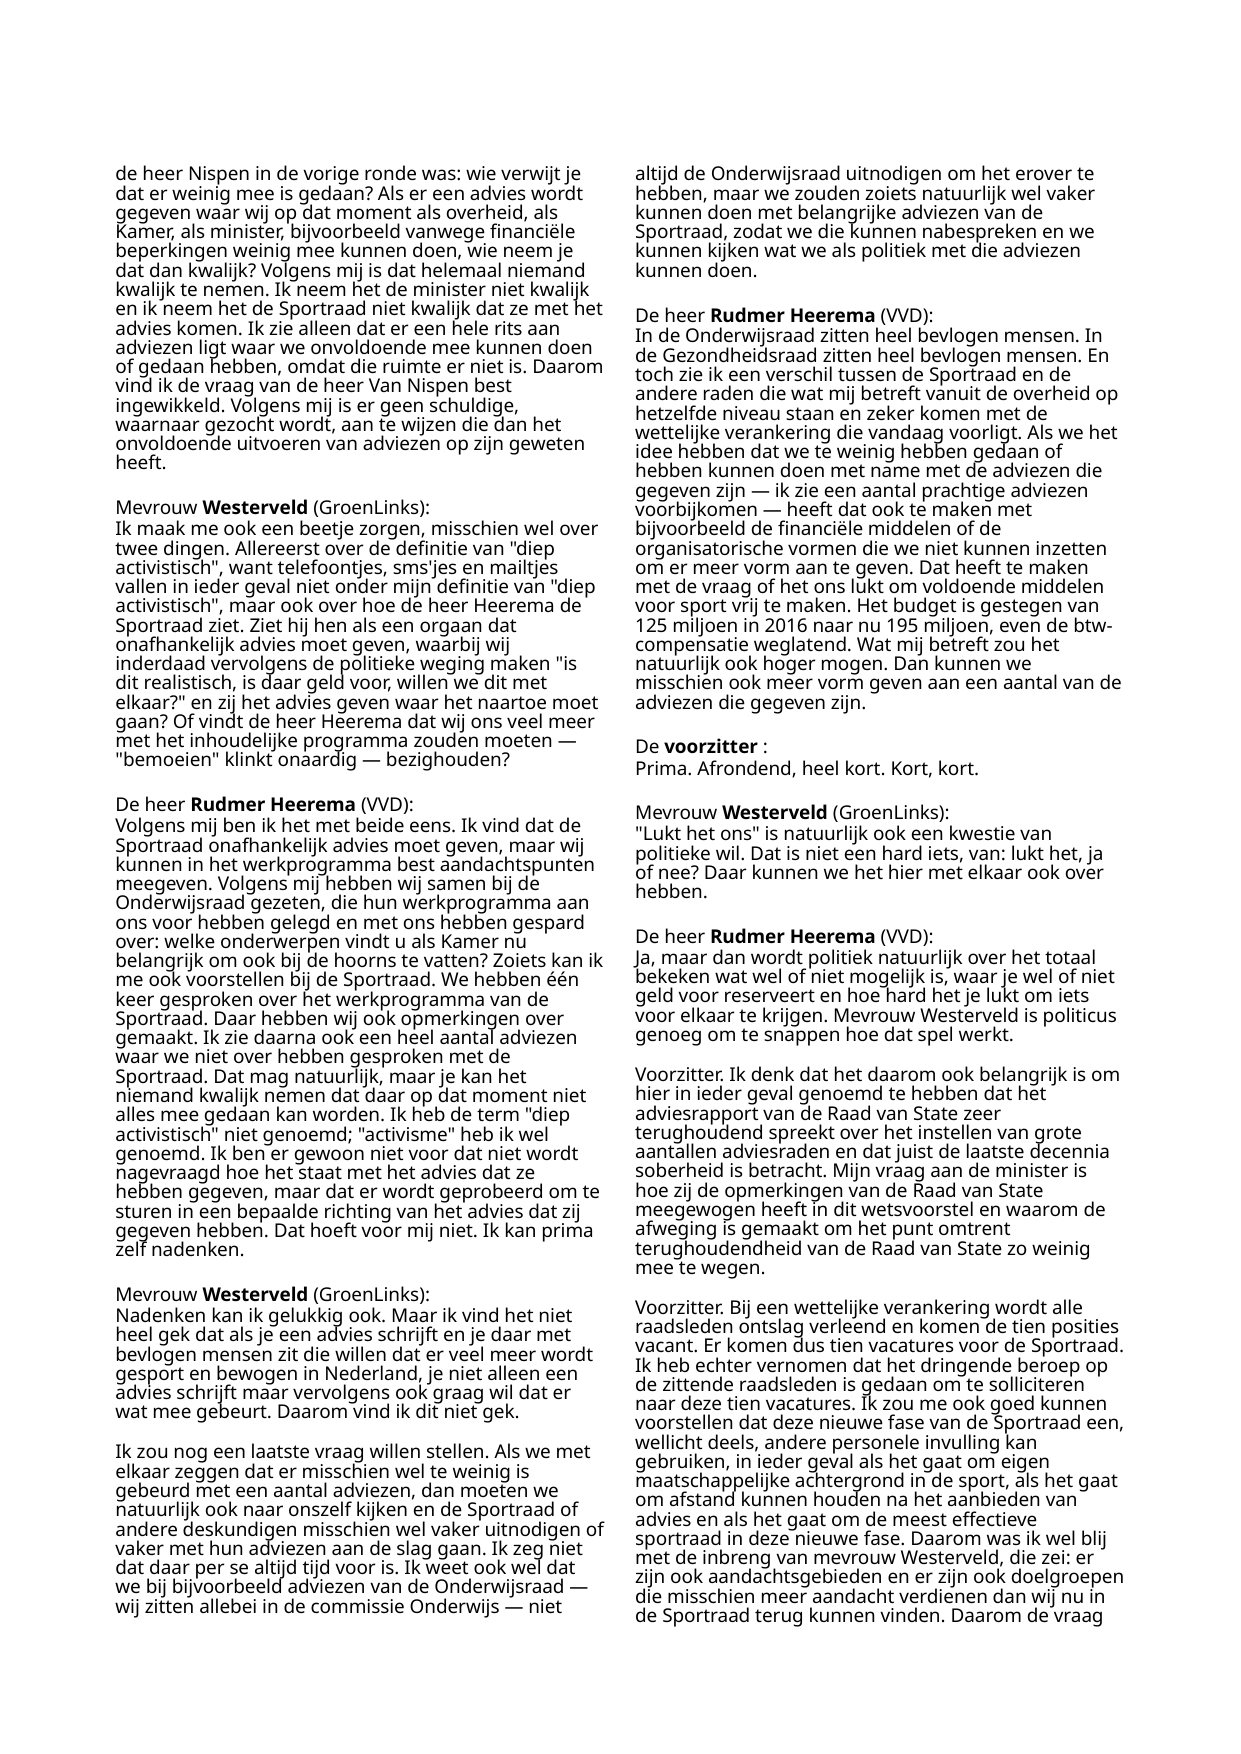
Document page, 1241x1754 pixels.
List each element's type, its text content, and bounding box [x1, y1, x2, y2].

text Ik maak me ook een beetje zorgen, misschien wel over twee dingen. Allereerst over de definitie van "diep activistisch", want telefoontjes, sms'jes en mailtjes vallen in ieder geval niet onder mijn definitie van "diep activistisch", maar ook over hoe de heer Heerema de Sportraad ziet. Ziet hij hen als een orgaan dat onafhankelijk advies moet geven, waarbij wij inderdaad vervolgens de politieke weging maken "is dit realistisch, is daar geld voor, willen we dit met elkaar?" en zij het advies geven waar het naartoe moet gaan? Of vindt de heer Heerema dat wij ons veel meer met het inhoudelijke programma zouden moeten — "bemoeien" klinkt onaardig — bezighouden? [115, 520, 605, 771]
text Prima. Afrondend, heel kort. Kort, kort. [635, 759, 1125, 779]
text Voorzitter. Bij een wettelijke verankering wordt alle raadsleden ontslag verleend en komen de tien posities vacant. Er komen dus tien vacatures voor de Sportraad. Ik heb echter vernomen dat het dringende beroep op de zittende raadsleden is gedaan om te solliciteren naar deze tien vacatures. Ik zou me ook goed kunnen voorstellen dat deze nieuwe fase van de Sportraad een, wellicht deels, andere personele invulling kan gebruiken, in ieder geval als het gaat om eigen maatschappelijke achtergrond in de sport, als het gaat om afstand kunnen houden na het aanbieden van advies en als het gaat om de meest effectieve sportraad in deze nieuwe fase. Daarom was ik wel blij met de inbreng van mevrouw Westerveld, die zei: er zijn ook aandachtsgebieden en er zijn ook doelgroepen die misschien meer aandacht verdienen dan wij nu in de Sportraad terug kunnen vinden. Daarom de vraag [635, 1299, 1125, 1626]
text Mevrouw Westerveld (GroenLinks): [635, 799, 1125, 825]
text Ja, maar dan wordt politiek natuurlijk over het totaal bekeken wat wel of niet mogelijk is, waar je wel of niet geld voor reserveert en hoe hard het je lukt om iets voor elkaar te krijgen. Mevrouw Westerveld is politicus genoeg om te snappen hoe dat spel werkt. [635, 949, 1125, 1045]
text De heer Rudmer Heerema (VVD): [635, 923, 1125, 949]
text Ik zou nog een laatste vraag willen stellen. Als we met elkaar zeggen dat er misschien wel te weinig is gebeurd met een aantal adviezen, dan moeten we natuurlijk ook naar onszelf kijken en de Sportraad of andere deskundigen misschien wel vaker uitnodigen of vaker met hun adviezen aan de slag gaan. Ik zeg niet dat daar per se altijd tijd voor is. Ik weet ook wel dat we bij bijvoorbeeld adviezen van de Onderwijsraad — wij zitten allebei in de commissie Onderwijs — niet [115, 1443, 605, 1617]
text De heer Rudmer Heerema (VVD): [635, 302, 1125, 327]
text Mevrouw Westerveld (GroenLinks): [115, 494, 605, 520]
text Voorzitter. Ik denk dat het daarom ook belangrijk is om hier in ieder geval genoemd te hebben dat het adviesrapport van de Raad van State zeer terughoudend spreekt over het instellen van grote aantallen adviesraden en dat juist de laatste decennia soberheid is betracht. Mijn vraag aan de minister is hoe zij de opmerkingen van de Raad van State meegewogen heeft in dit wetsvoorstel en waarom de afweging is gemaakt om het punt omtrent terughoudendheid van de Raad van State zo weinig mee te wegen. [635, 1066, 1125, 1278]
text De heer Rudmer Heerema (VVD): [115, 792, 605, 817]
text In de Onderwijsraad zitten heel bevlogen mensen. In de Gezondheidsraad zitten heel bevlogen mensen. En toch zie ik een verschil tussen de Sportraad en de andere raden die wat mij betreft vanuit de overheid op hetzelfde niveau staan en zeker komen met de wettelijke verankering die vandaag voorligt. Als we het idee hebben dat we te weinig hebben gedaan of hebben kunnen doen met name met de adviezen die gegeven zijn — ik zie een aantal prachtige adviezen voorbijkomen — heeft dat ook te maken met bijvoorbeeld de financiële middelen of de organisatorische vormen die we niet kunnen inzetten om er meer vorm aan te geven. Dat heeft te maken met de vraag of het ons lukt om voldoende middelen voor sport vrij te maken. Het budget is gestegen van 125 miljoen in 2016 naar nu 195 miljoen, even de btw-compensatie weglatend. Wat mij betreft zou het natuurlijk ook hoger mogen. Dan kunnen we misschien ook meer vorm geven aan een aantal van de adviezen die gegeven zijn. [635, 327, 1125, 713]
text "Lukt het ons" is natuurlijk ook een kwestie van politieke wil. Dat is niet een hard iets, van: lukt het, ja of nee? Daar kunnen we het hier met elkaar ook over hebben. [635, 825, 1125, 902]
text Volgens mij ben ik het met beide eens. Ik vind dat de Sportraad onafhankelijk advies moet geven, maar wij kunnen in het werkprogramma best aandachtspunten meegeven. Volgens mij hebben wij samen bij de Onderwijsraad gezeten, die hun werkprogramma aan ons voor hebben gelegd en met ons hebben gespard over: welke onderwerpen vindt u als Kamer nu belangrijk om ook bij de hoorns te vatten? Zoiets kan ik me ook voorstellen bij de Sportraad. We hebben één keer gesproken over het werkprogramma van de Sportraad. Daar hebben wij ook opmerkingen over gemaakt. Ik zie daarna ook een heel aantal adviezen waar we niet over hebben gesproken met de Sportraad. Dat mag natuurlijk, maar je kan het niemand kwalijk nemen dat daar op dat moment niet alles mee gedaan kan worden. Ik heb de term "diep activistisch" niet genoemd; "activisme" heb ik wel genoemd. Ik ben er gewoon niet voor dat niet wordt nagevraagd hoe het staat met het advies dat ze hebben gegeven, maar dat er wordt geprobeerd om te sturen in een bepaalde richting van het advies dat zij gegeven hebben. Dat hoeft voor mij niet. Ik kan prima zelf nadenken. [115, 817, 605, 1261]
text de heer Nispen in de vorige ronde was: wie verwijt je dat er weinig mee is gedaan? Als er een advies wordt gegeven waar wij op dat moment als overheid, als Kamer, als minister, bijvoorbeeld vanwege financiële beperkingen weinig mee kunnen doen, wie neem je dat dan kwalijk? Volgens mij is dat helemaal niemand kwalijk te nemen. Ik neem het de minister niet kwalijk en ik neem het de Sportraad niet kwalijk dat ze met het advies komen. Ik zie alleen dat er een hele rits aan adviezen ligt waar we onvoldoende mee kunnen doen of gedaan hebben, omdat die ruimte er niet is. Daarom vind ik de vraag van de heer Van Nispen best ingewikkeld. Volgens mij is er geen schuldige, waarnaar gezocht wordt, aan te wijzen die dan het onvoldoende uitvoeren van adviezen op zijn geweten heeft. [115, 165, 605, 474]
text Nadenken kan ik gelukkig ook. Maar ik vind het niet heel gek dat als je een advies schrijft en je daar met bevlogen mensen zit die willen dat er veel meer wordt gesport en bewogen in Nederland, je niet alleen een advies schrijft maar vervolgens ook graag wil dat er wat mee gebeurt. Daarom vind ik dit niet gek. [115, 1307, 605, 1423]
text De voorzitter : [635, 734, 1125, 759]
text Mevrouw Westerveld (GroenLinks): [115, 1281, 605, 1307]
text altijd de Onderwijsraad uitnodigen om het erover te hebben, maar we zouden zoiets natuurlijk wel vaker kunnen doen met belangrijke adviezen van de Sportraad, zodat we die kunnen nabespreken en we kunnen kijken wat we als politiek met die adviezen kunnen doen. [635, 165, 1125, 281]
